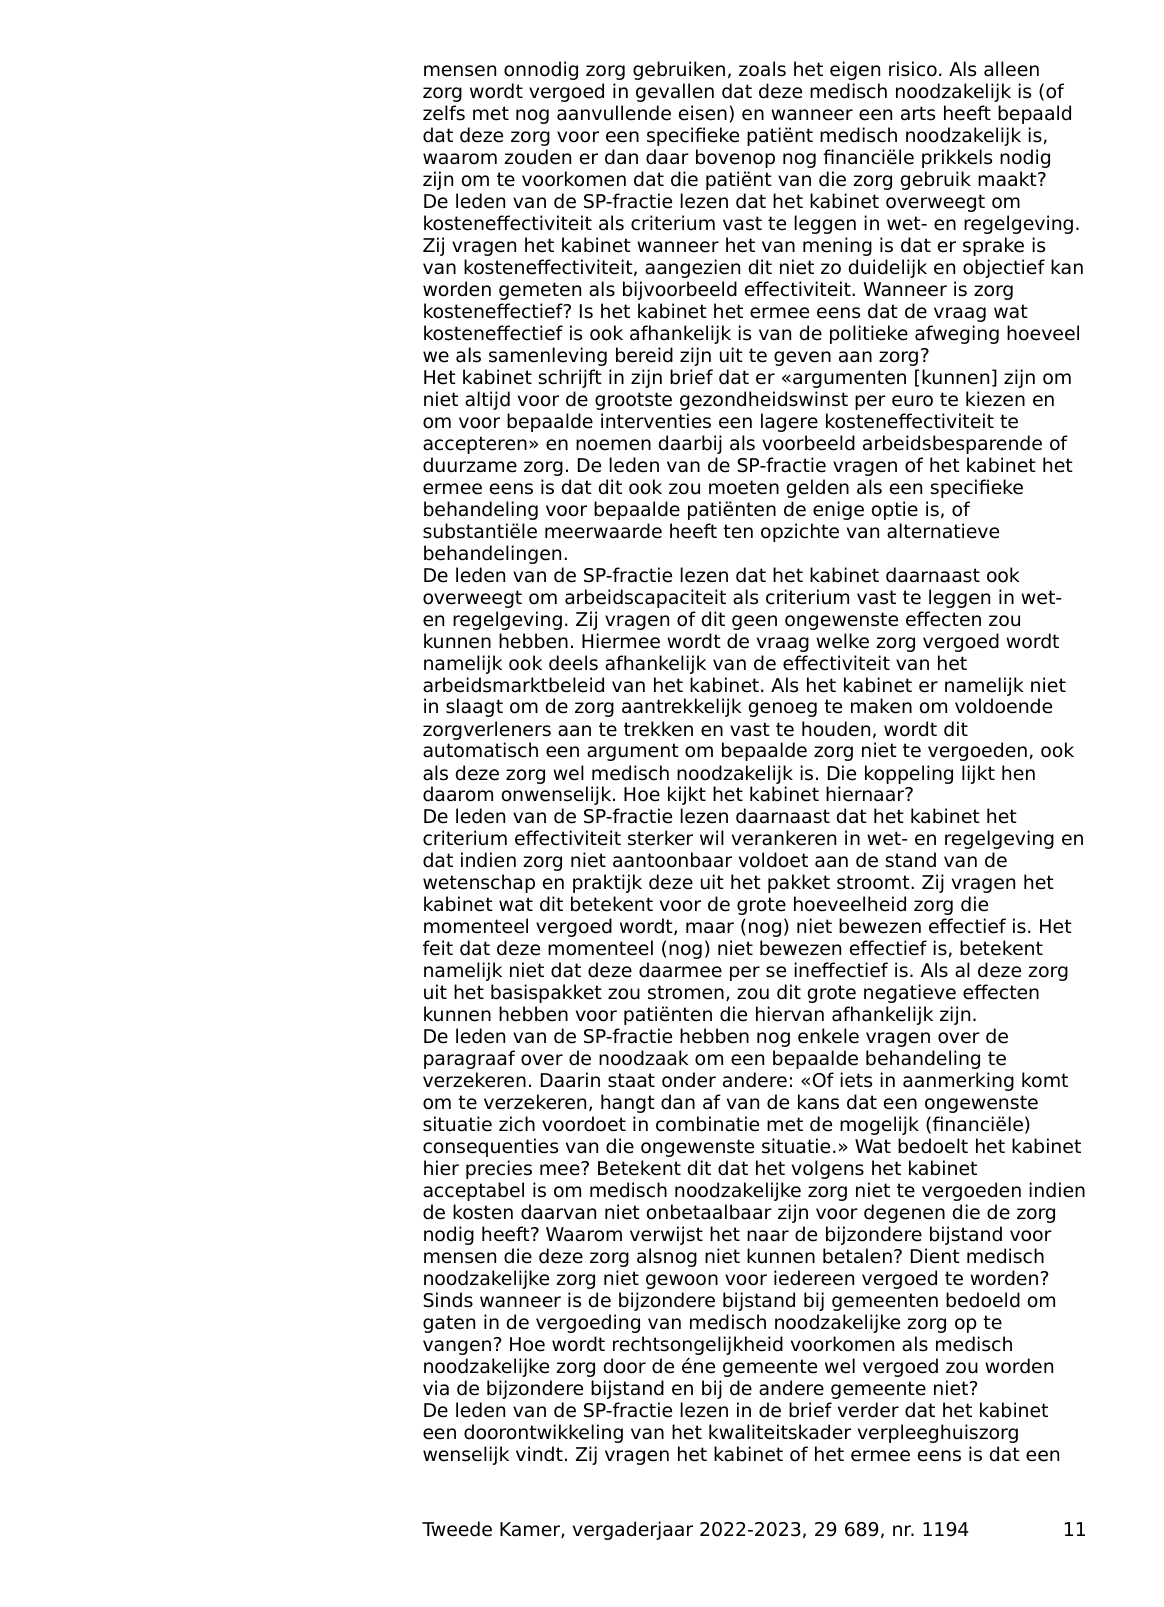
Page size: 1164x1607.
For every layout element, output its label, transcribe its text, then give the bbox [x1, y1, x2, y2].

text Het kabinet schrijft in zijn brief dat er «argumenten [kunnen] zijn om niet altijd voor de grootste gezondheidswinst per euro te kiezen en om voor bepaalde interventies een lagere kosteneffectiviteit te accepteren» en noemen daarbij als voorbeeld arbeidsbesparende of duurzame zorg. De leden van de SP-fractie vragen of het kabinet het ermee eens is dat dit ook zou moeten gelden als een specifieke behandeling voor bepaalde patiënten de enige optie is, of substantiële meerwaarde heeft ten opzichte van alternatieve behandelingen. [422, 367, 1087, 564]
text De leden van de SP-fractie lezen dat het kabinet daarnaast ook overweegt om arbeidscapaciteit als criterium vast te leggen in wet- en regelgeving. Zij vragen of dit geen ongewenste effecten zou kunnen hebben. Hiermee wordt de vraag welke zorg vergoed wordt namelijk ook deels afhankelijk van de effectiviteit van het arbeidsmarktbeleid van het kabinet. Als het kabinet er namelijk niet in slaagt om de zorg aantrekkelijk genoeg te maken om voldoende zorgverleners aan te trekken en vast te houden, wordt dit automatisch een argument om bepaalde zorg niet te vergoeden, ook als deze zorg wel medisch noodzakelijk is. Die koppeling lijkt hen daarom onwenselijk. Hoe kijkt het kabinet hiernaar? [422, 564, 1087, 806]
text De leden van de SP-fractie lezen daarnaast dat het kabinet het criterium effectiviteit sterker wil verankeren in wet- en regelgeving en dat indien zorg niet aantoonbaar voldoet aan de stand van de wetenschap en praktijk deze uit het pakket stroomt. Zij vragen het kabinet wat dit betekent voor de grote hoeveelheid zorg die momenteel vergoed wordt, maar (nog) niet bewezen effectief is. Het feit dat deze momenteel (nog) niet bewezen effectief is, betekent namelijk niet dat deze daarmee per se ineffectief is. Als al deze zorg uit het basispakket zou stromen, zou dit grote negatieve effecten kunnen hebben voor patiënten die hiervan afhankelijk zijn. [422, 806, 1087, 1026]
text De leden van de SP-fractie lezen in de brief verder dat het kabinet een doorontwikkeling van het kwaliteitskader verpleeghuiszorg wenselijk vindt. Zij vragen het kabinet of het ermee eens is dat een [422, 1400, 1087, 1466]
text mensen onnodig zorg gebruiken, zoals het eigen risico. Als alleen zorg wordt vergoed in gevallen dat deze medisch noodzakelijk is (of zelfs met nog aanvullende eisen) en wanneer een arts heeft bepaald dat deze zorg voor een specifieke patiënt medisch noodzakelijk is, waarom zouden er dan daar bovenop nog financiële prikkels nodig zijn om te voorkomen dat die patiënt van die zorg gebruik maakt? [422, 59, 1087, 191]
text De leden van de SP-fractie lezen dat het kabinet overweegt om kosteneffectiviteit als criterium vast te leggen in wet- en regelgeving. Zij vragen het kabinet wanneer het van mening is dat er sprake is van kosteneffectiviteit, aangezien dit niet zo duidelijk en objectief kan worden gemeten als bijvoorbeeld effectiviteit. Wanneer is zorg kosteneffectief? Is het kabinet het ermee eens dat de vraag wat kosteneffectief is ook afhankelijk is van de politieke afweging hoeveel we als samenleving bereid zijn uit te geven aan zorg? [422, 191, 1087, 367]
text De leden van de SP-fractie hebben nog enkele vragen over de paragraaf over de noodzaak om een bepaalde behandeling te verzekeren. Daarin staat onder andere: «Of iets in aanmerking komt om te verzekeren, hangt dan af van de kans dat een ongewenste situatie zich voordoet in combinatie met de mogelijk (financiële) consequenties van die ongewenste situatie.» Wat bedoelt het kabinet hier precies mee? Betekent dit dat het volgens het kabinet acceptabel is om medisch noodzakelijke zorg niet te vergoeden indien de kosten daarvan niet onbetaalbaar zijn voor degenen die de zorg nodig heeft? Waarom verwijst het naar de bijzondere bijstand voor mensen die deze zorg alsnog niet kunnen betalen? Dient medisch noodzakelijke zorg niet gewoon voor iedereen vergoed te worden? Sinds wanneer is de bijzondere bijstand bij gemeenten bedoeld om gaten in de vergoeding van medisch noodzakelijke zorg op te vangen? Hoe wordt rechtsongelijkheid voorkomen als medisch noodzakelijke zorg door de éne gemeente wel vergoed zou worden via de bijzondere bijstand en bij de andere gemeente niet? [422, 1026, 1087, 1400]
